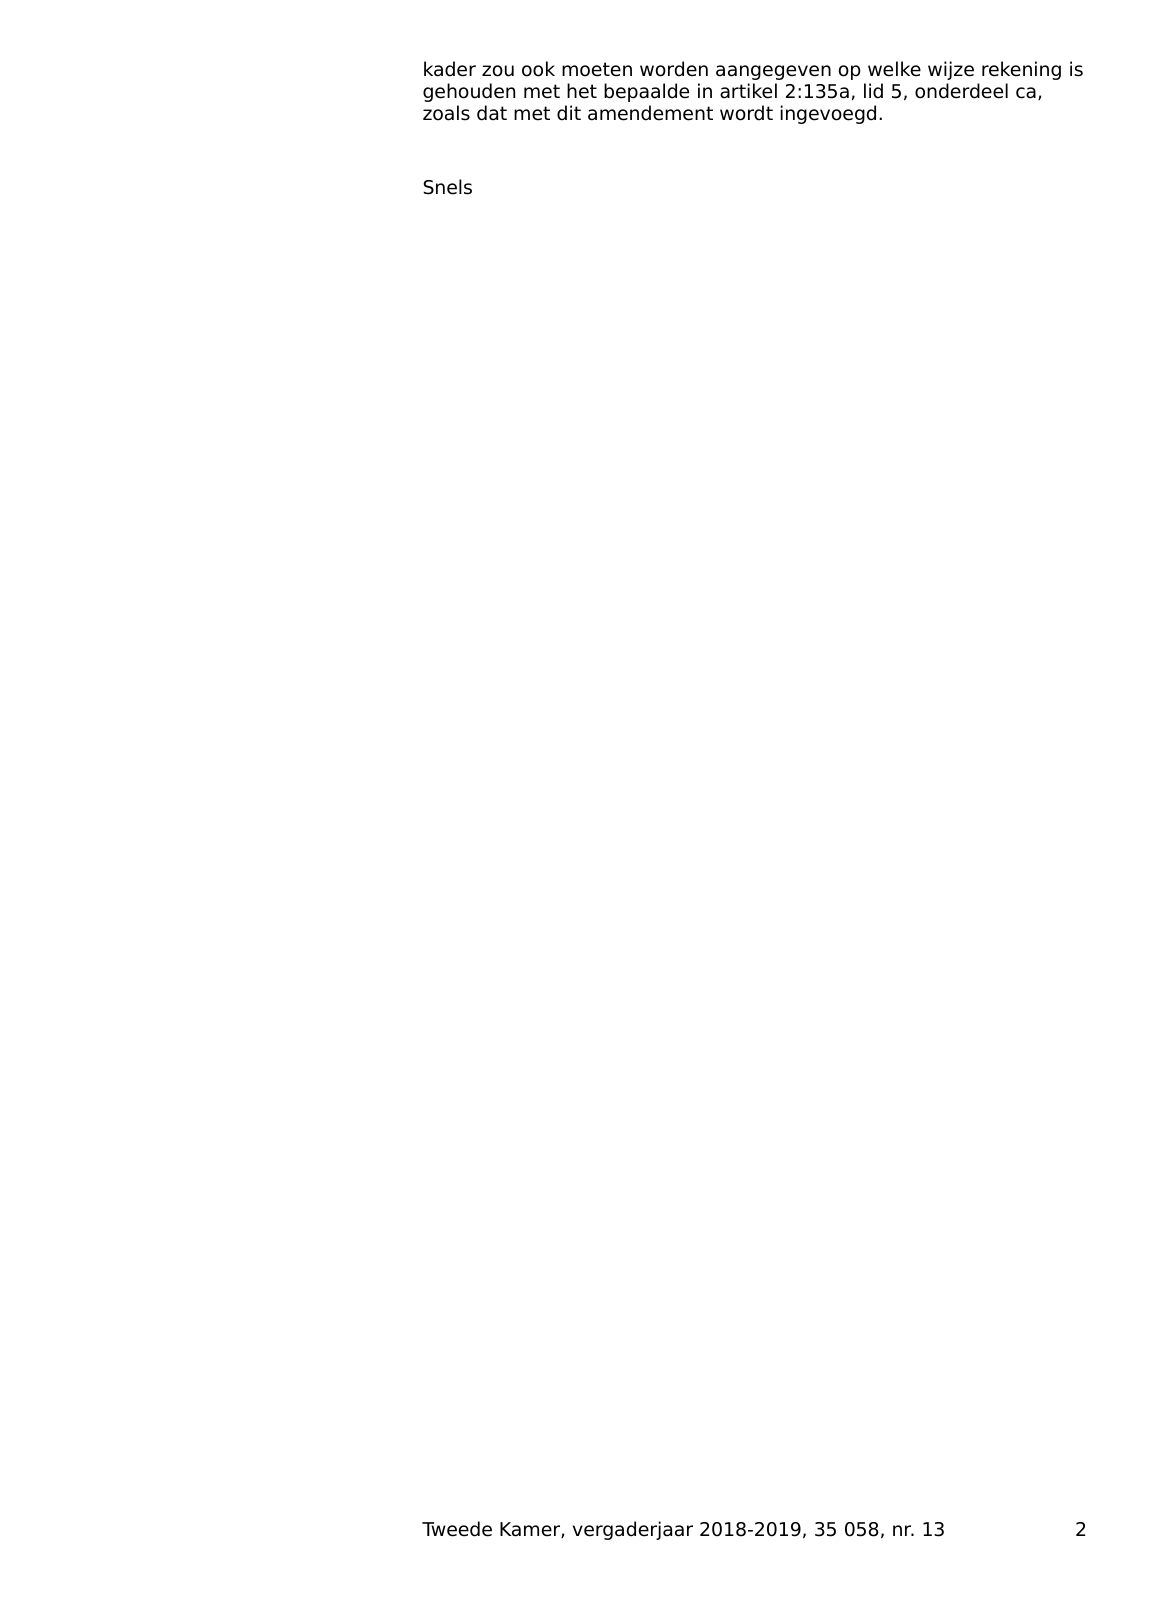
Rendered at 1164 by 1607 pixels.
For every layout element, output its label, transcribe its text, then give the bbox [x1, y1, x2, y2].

text kader zou ook moeten worden aangegeven op welke wijze rekening is gehouden met het bepaalde in artikel 2:135a, lid 5, onderdeel ca, zoals dat met dit amendement wordt ingevoegd. [422, 59, 1087, 125]
text Snels [422, 155, 1087, 199]
